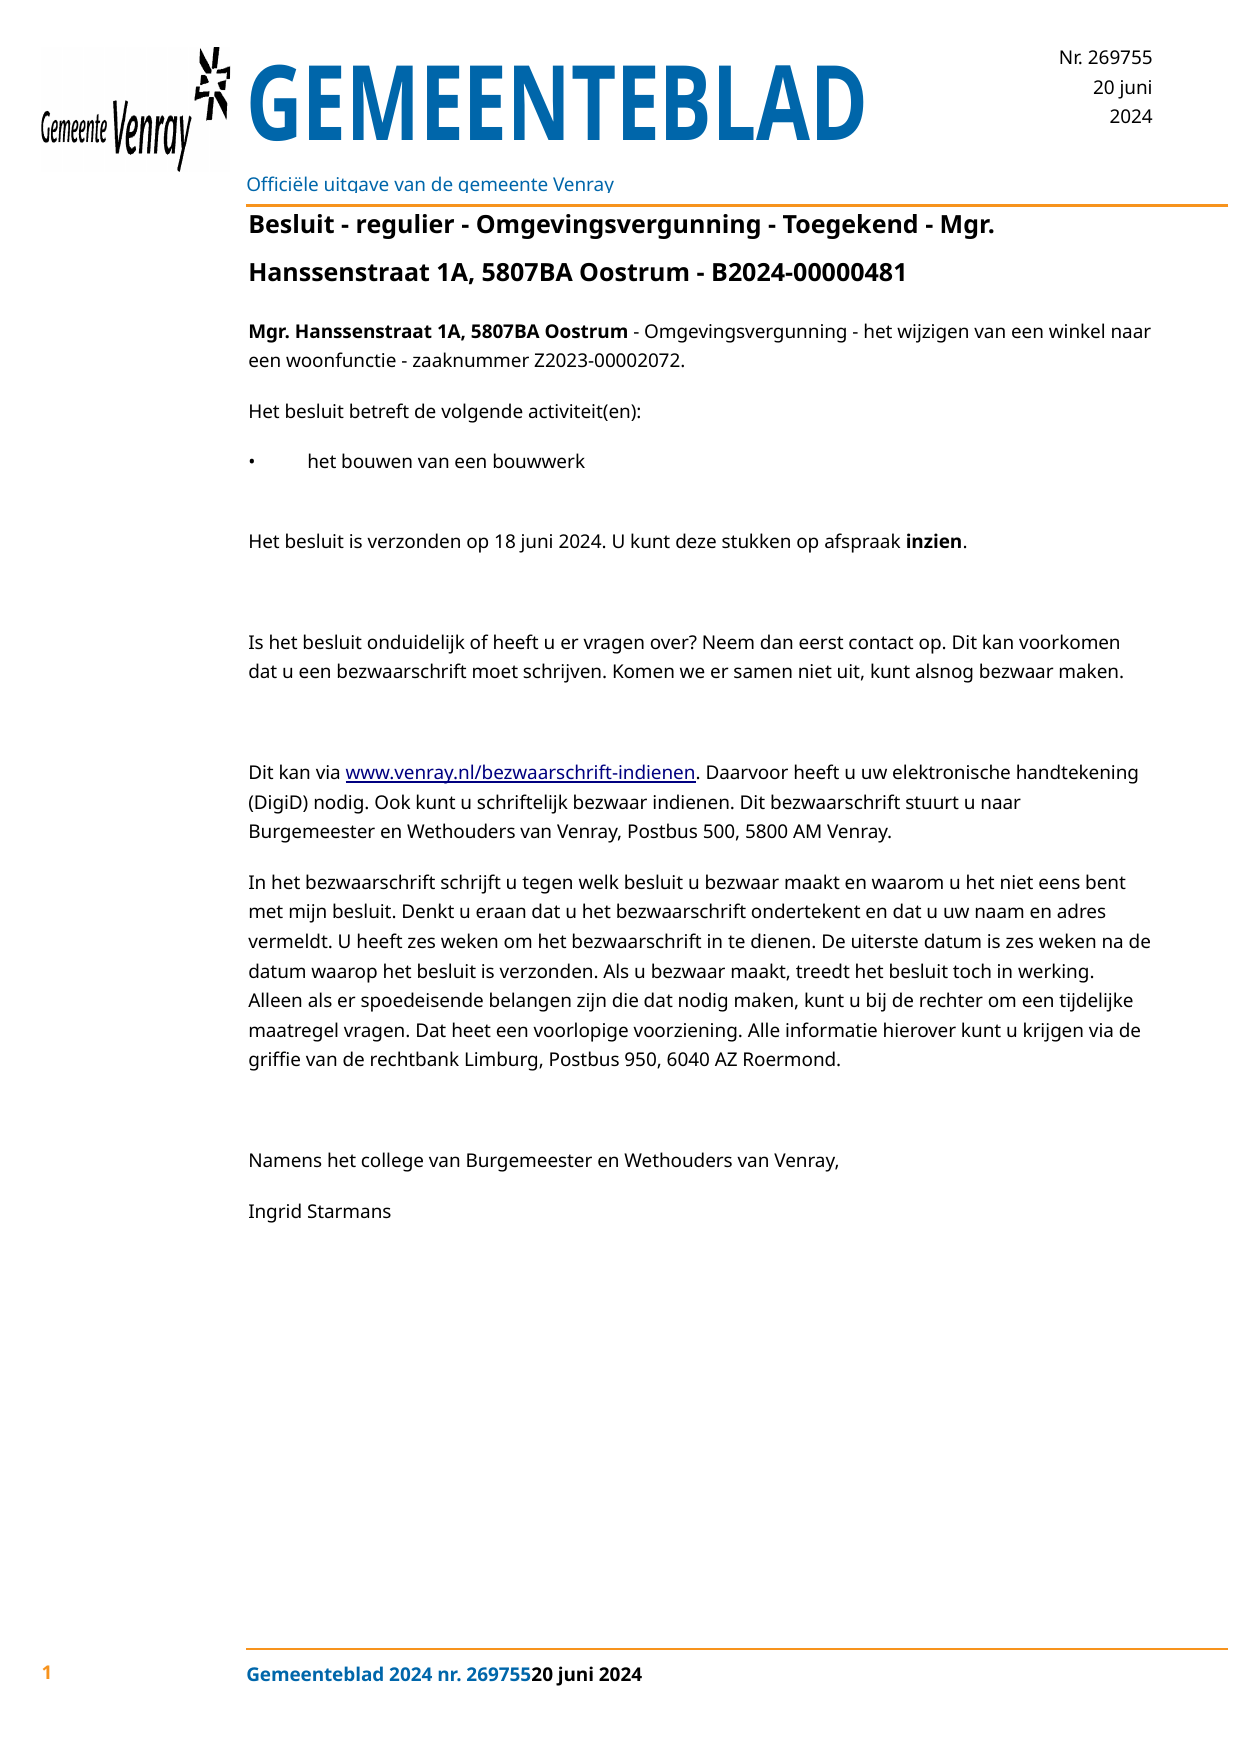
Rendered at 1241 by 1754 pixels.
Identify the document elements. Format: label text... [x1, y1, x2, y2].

text In het bezwaarschrift schrijft u tegen welk besluit u bezwaar maakt en waarom u het niet eens bent met mijn besluit. Denkt u eraan dat u het bezwaarschrift ondertekent en dat u uw naam en adres vermeldt. U heeft zes weken om het bezwaarschrift in te dienen. De uiterste datum is zes weken na de datum waarop het besluit is verzonden. Als u bezwaar maakt, treedt het besluit toch in werking. Alleen als er spoedeisende belangen zijn die dat nodig maken, kunt u bij de rechter om een tijdelijke maatregel vragen. Dat heet een voorlopige voorziening. Alle informatie hierover kunt u krijgen via de griffie van de rechtbank Limburg, Postbus 950, 6040 AZ Roermond. [248, 869, 1152, 1072]
text Namens het college van Burgemeester en Wethouders van Venray, [248, 1147, 1152, 1173]
text Ingrid Starmans [248, 1198, 1152, 1224]
text Mgr. Hanssenstraat 1A, 5807BA Oostrum - Omgevingsvergunning - het wijzigen van een winkel naar een woonfunctie - zaaknummer Z2023-00002072. [248, 318, 1152, 373]
text Het besluit betreft de volgende activiteit(en): [248, 398, 1152, 424]
text Besluit - regulier - Omgevingsvergunning - Toegekend - Mgr. Hanssenstraat 1A, 5807BA Oostrum - B2024-00000481 [248, 207, 1152, 288]
picture [41, 47, 231, 172]
text Is het besluit onduidelijk of heeft u er vragen over? Neem dan eerst contact op. Dit kan voorkomen dat u een bezwaarschrift moet schrijven. Komen we er samen niet uit, kunt alsnog bezwaar maken. [248, 629, 1152, 684]
list het bouwen van een bouwwerk [248, 448, 1152, 474]
text Het besluit is verzonden op 18 juni 2024. U kunt deze stukken op afspraak inzien. [248, 528, 1152, 554]
text Dit kan via www.venray.nl/bezwaarschrift-indienen. Daarvoor heeft u uw elektronische handtekening (DigiD) nodig. Ook kunt u schriftelijk bezwaar indienen. Dit bezwaarschrift stuurt u naar Burgemeester en Wethouders van Venray, Postbus 500, 5800 AM Venray. [248, 759, 1152, 844]
